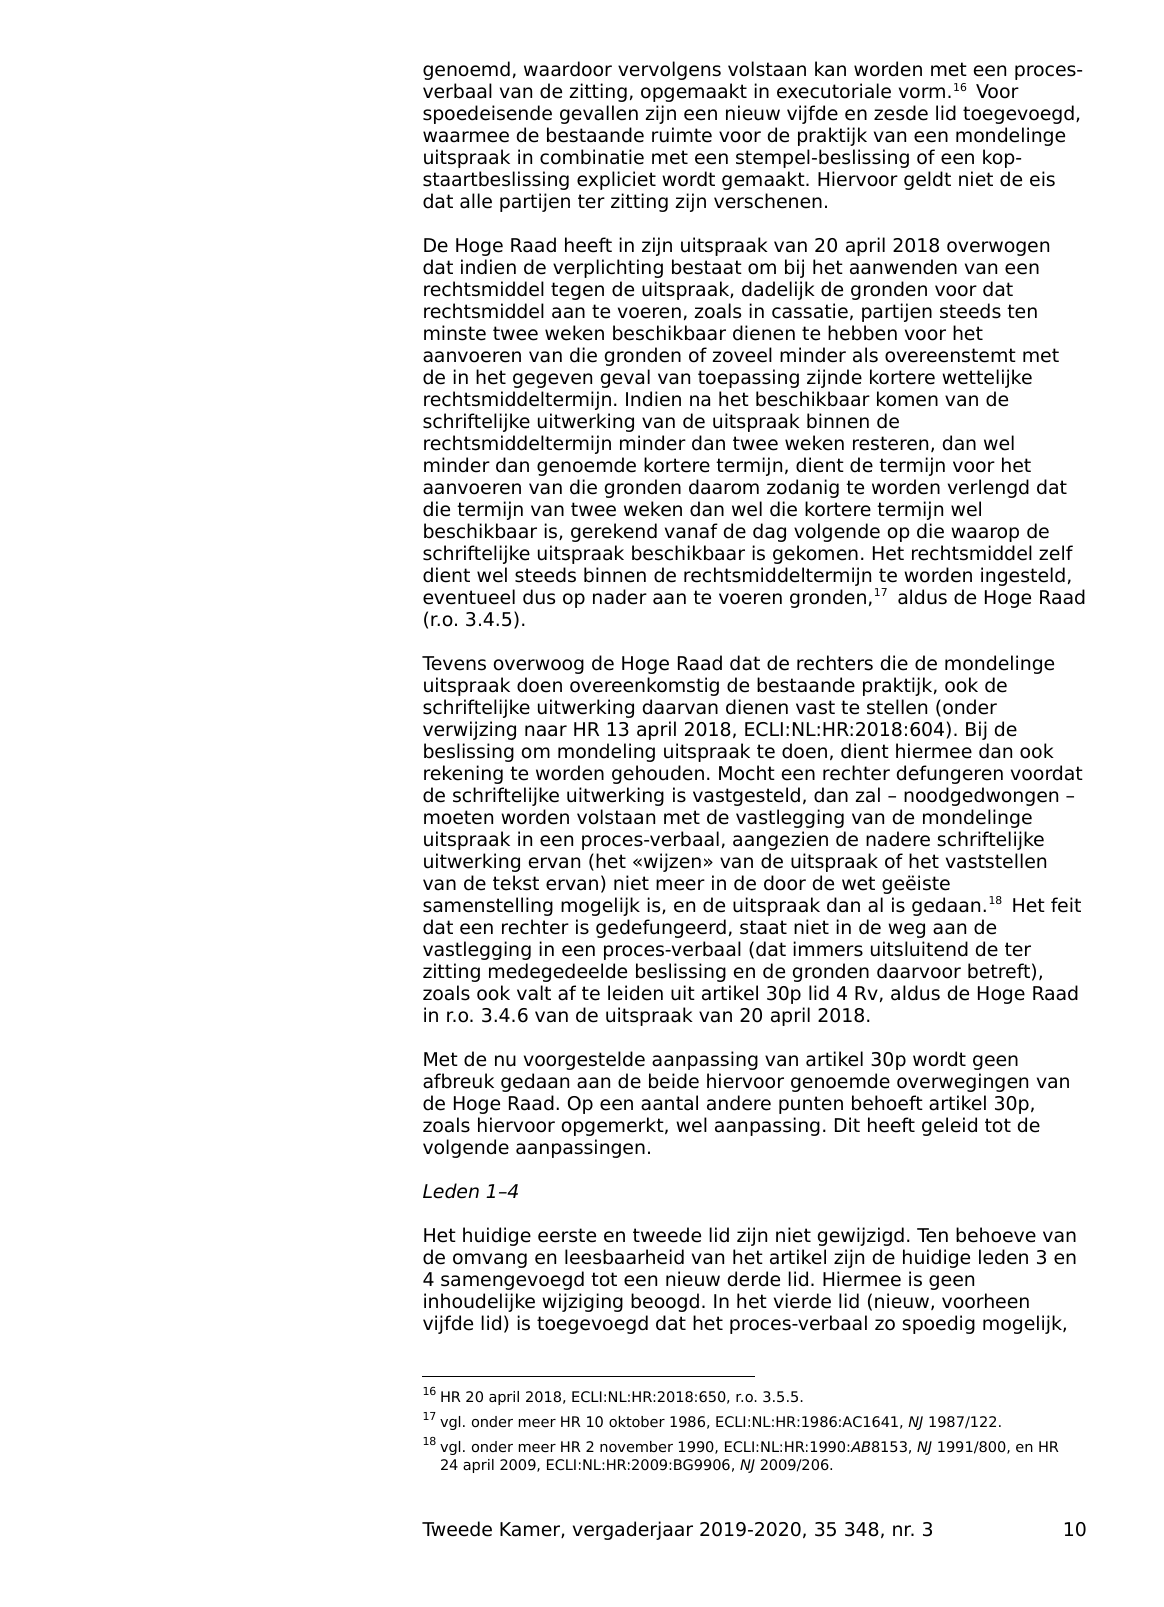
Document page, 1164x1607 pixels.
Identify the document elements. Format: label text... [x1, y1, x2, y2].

subtitle Leden 1–4 [422, 1181, 1087, 1203]
text HR 20 april 2018, ECLI:NL:HR:2018:650, r.o. 3.5.5. [422, 1385, 1087, 1407]
text Met de nu voorgestelde aanpassing van artikel 30p wordt geen afbreuk gedaan aan de beide hiervoor genoemde overwegingen van de Hoge Raad. Op een aantal andere punten behoeft artikel 30p, zoals hiervoor opgemerkt, wel aanpassing. Dit heeft geleid tot de volgende aanpassingen. [422, 1049, 1087, 1159]
text vgl. onder meer HR 2 november 1990, ECLI:NL:HR:1990:AB8153, NJ 1991/800, en HR 24 april 2009, ECLI:NL:HR:2009:BG9906, NJ 2009/206. [422, 1435, 1087, 1474]
text vgl. onder meer HR 10 oktober 1986, ECLI:NL:HR:1986:AC1641, NJ 1987/122. [422, 1410, 1087, 1432]
text Tevens overwoog de Hoge Raad dat de rechters die de mondelinge uitspraak doen overeenkomstig de bestaande praktijk, ook de schriftelijke uitwerking daarvan dienen vast te stellen (onder verwijzing naar HR 13 april 2018, ECLI:NL:HR:2018:604). Bij de beslissing om mondeling uitspraak te doen, dient hiermee dan ook rekening te worden gehouden. Mocht een rechter defungeren voordat de schriftelijke uitwerking is vastgesteld, dan zal – noodgedwongen – moeten worden volstaan met de vastlegging van de mondelinge uitspraak in een proces-verbaal, aangezien de nadere schriftelijke uitwerking ervan (het «wijzen» van de uitspraak of het vaststellen van de tekst ervan) niet meer in de door de wet geëiste samenstelling mogelijk is, en de uitspraak dan al is gedaan. Het feit dat een rechter is gedefungeerd, staat niet in de weg aan de vastlegging in een proces-verbaal (dat immers uitsluitend de ter zitting medegedeelde beslissing en de gronden daarvoor betreft), zoals ook valt af te leiden uit artikel 30p lid 4 Rv, aldus de Hoge Raad in r.o. 3.4.6 van de uitspraak van 20 april 2018. [422, 653, 1087, 1027]
text genoemd, waardoor vervolgens volstaan kan worden met een proces-verbaal van de zitting, opgemaakt in executoriale vorm. Voor spoedeisende gevallen zijn een nieuw vijfde en zesde lid toegevoegd, waarmee de bestaande ruimte voor de praktijk van een mondelinge uitspraak in combinatie met een stempel-beslissing of een kop-staartbeslissing expliciet wordt gemaakt. Hiervoor geldt niet de eis dat alle partijen ter zitting zijn verschenen. [422, 59, 1087, 213]
text Het huidige eerste en tweede lid zijn niet gewijzigd. Ten behoeve van de omvang en leesbaarheid van het artikel zijn de huidige leden 3 en 4 samengevoegd tot een nieuw derde lid. Hiermee is geen inhoudelijke wijziging beoogd. In het vierde lid (nieuw, voorheen vijfde lid) is toegevoegd dat het proces-verbaal zo spoedig mogelijk, [422, 1225, 1087, 1335]
text De Hoge Raad heeft in zijn uitspraak van 20 april 2018 overwogen dat indien de verplichting bestaat om bij het aanwenden van een rechtsmiddel tegen de uitspraak, dadelijk de gronden voor dat rechtsmiddel aan te voeren, zoals in cassatie, partijen steeds ten minste twee weken beschikbaar dienen te hebben voor het aanvoeren van die gronden of zoveel minder als overeenstemt met de in het gegeven geval van toepassing zijnde kortere wettelijke rechtsmiddeltermijn. Indien na het beschikbaar komen van de schriftelijke uitwerking van de uitspraak binnen de rechtsmiddeltermijn minder dan twee weken resteren, dan wel minder dan genoemde kortere termijn, dient de termijn voor het aanvoeren van die gronden daarom zodanig te worden verlengd dat die termijn van twee weken dan wel die kortere termijn wel beschikbaar is, gerekend vanaf de dag volgende op die waarop de schriftelijke uitspraak beschikbaar is gekomen. Het rechtsmiddel zelf dient wel steeds binnen de rechtsmiddeltermijn te worden ingesteld, eventueel dus op nader aan te voeren gronden, aldus de Hoge Raad (r.o. 3.4.5). [422, 235, 1087, 631]
